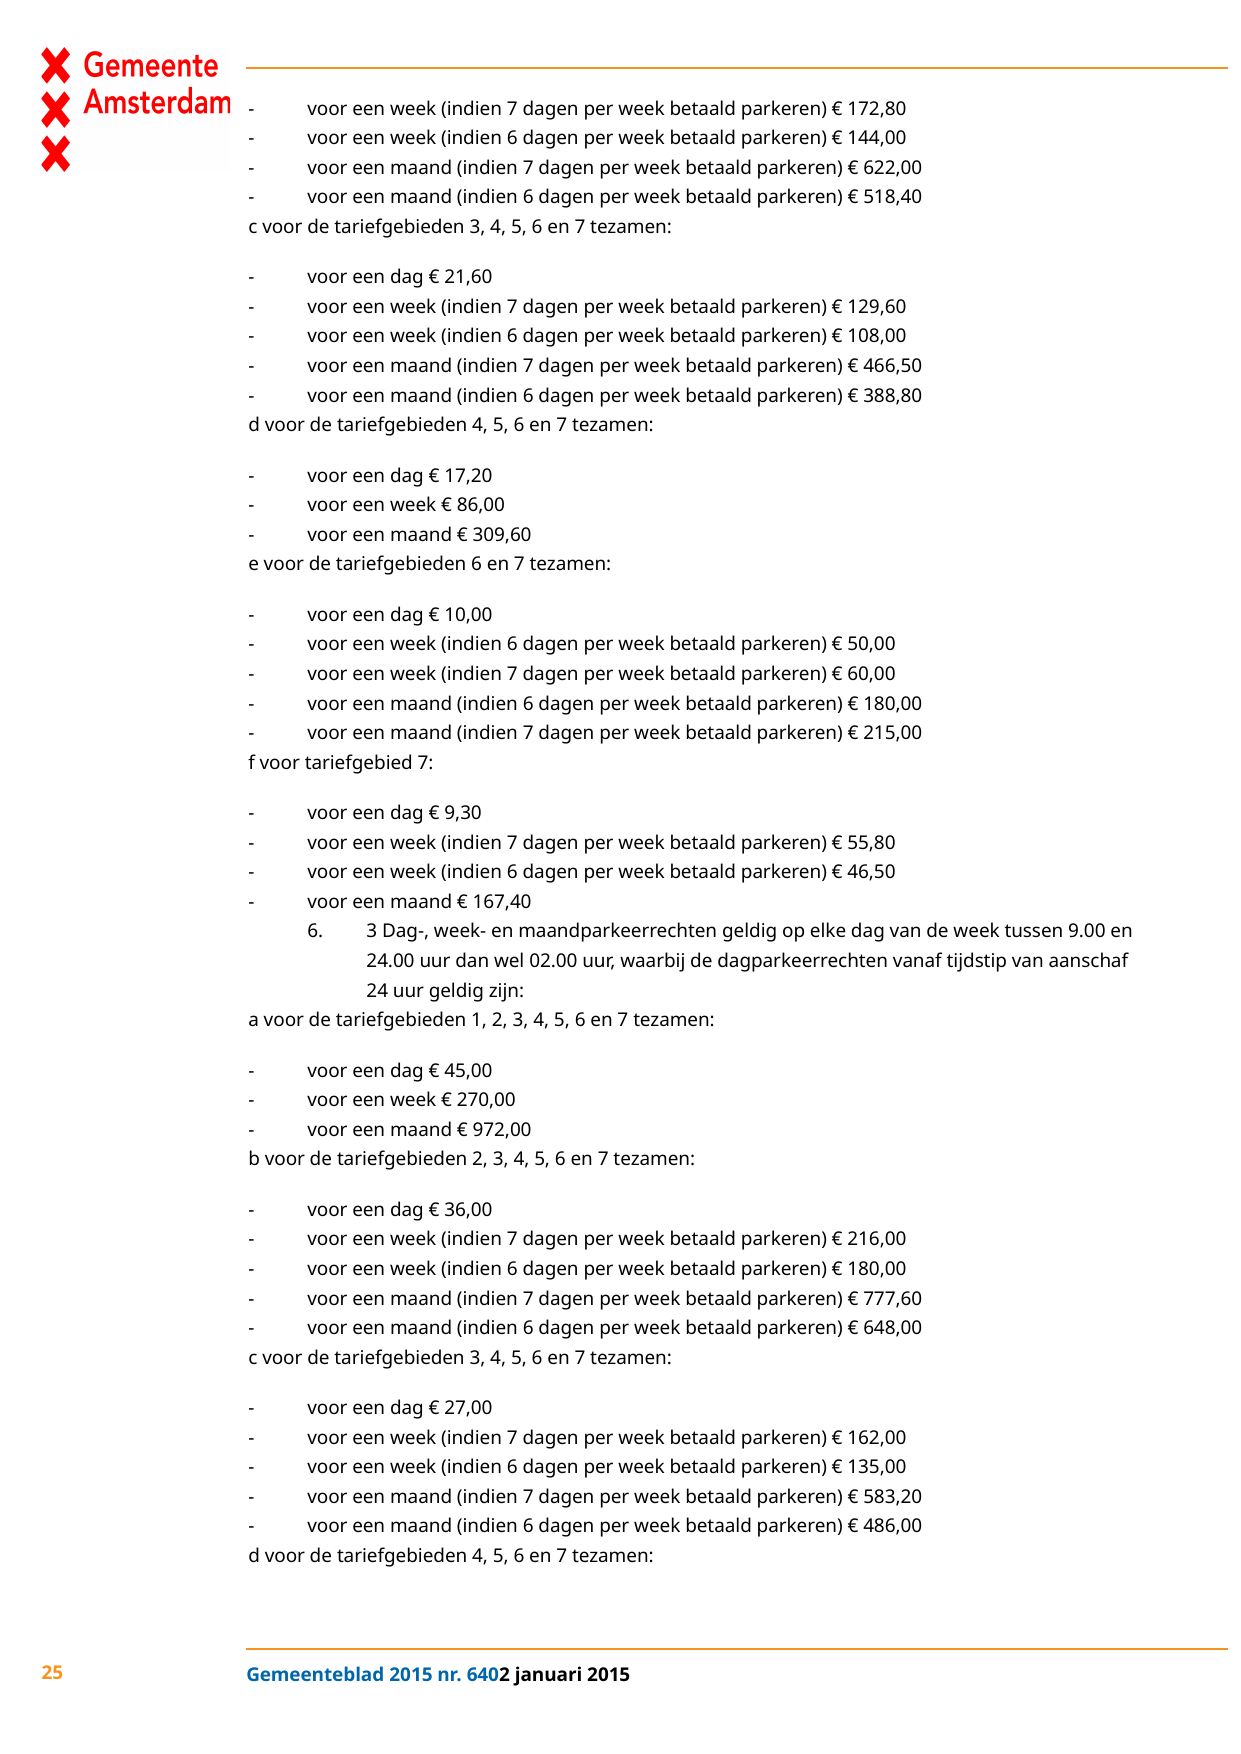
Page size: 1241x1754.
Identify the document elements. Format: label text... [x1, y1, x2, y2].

text c voor de tariefgebieden 3, 4, 5, 6 en 7 tezamen: [248, 1344, 1152, 1370]
list voor een week (indien 7 dagen per week betaald parkeren) € 216,00 [248, 1226, 1152, 1251]
list voor een maand (indien 6 dagen per week betaald parkeren) € 518,40 [248, 183, 1152, 209]
list voor een week (indien 7 dagen per week betaald parkeren) € 60,00 [248, 660, 1152, 686]
list voor een maand (indien 7 dagen per week betaald parkeren) € 215,00 [248, 719, 1152, 745]
text d voor de tariefgebieden 4, 5, 6 en 7 tezamen: [248, 411, 1152, 437]
list voor een maand € 167,40 [248, 888, 1152, 914]
text e voor de tariefgebieden 6 en 7 tezamen: [248, 551, 1152, 576]
list 3 Dag-, week- en maandparkeerrechten geldig op elke dag van de week tussen 9.00 en 24.00 uur dan wel 02.00 uur, waarbij de dagparkeerrechten vanaf tijdstip van aanschaf 24 uur geldig zijn: [307, 918, 1152, 1003]
list voor een week (indien 6 dagen per week betaald parkeren) € 50,00 [248, 631, 1152, 656]
list voor een maand (indien 6 dagen per week betaald parkeren) € 388,80 [248, 382, 1152, 408]
list voor een dag € 17,20 [248, 462, 1152, 488]
list voor een dag € 45,00 [248, 1057, 1152, 1083]
text b voor de tariefgebieden 2, 3, 4, 5, 6 en 7 tezamen: [248, 1146, 1152, 1171]
list voor een maand (indien 6 dagen per week betaald parkeren) € 486,00 [248, 1513, 1152, 1538]
list voor een maand (indien 7 dagen per week betaald parkeren) € 622,00 [248, 154, 1152, 180]
picture [41, 47, 231, 172]
list voor een dag € 9,30 [248, 799, 1152, 825]
list voor een dag € 27,00 [248, 1394, 1152, 1420]
list voor een week € 86,00 [248, 491, 1152, 517]
list voor een week (indien 6 dagen per week betaald parkeren) € 135,00 [248, 1453, 1152, 1479]
list voor een week (indien 7 dagen per week betaald parkeren) € 172,80 [248, 95, 1152, 121]
list voor een week (indien 7 dagen per week betaald parkeren) € 162,00 [248, 1424, 1152, 1450]
list voor een week (indien 6 dagen per week betaald parkeren) € 144,00 [248, 124, 1152, 150]
list voor een maand (indien 7 dagen per week betaald parkeren) € 583,20 [248, 1483, 1152, 1509]
list voor een dag € 10,00 [248, 601, 1152, 627]
list voor een maand (indien 7 dagen per week betaald parkeren) € 466,50 [248, 352, 1152, 378]
list voor een week (indien 6 dagen per week betaald parkeren) € 46,50 [248, 858, 1152, 884]
text a voor de tariefgebieden 1, 2, 3, 4, 5, 6 en 7 tezamen: [248, 1006, 1152, 1032]
list voor een maand € 309,60 [248, 521, 1152, 547]
list voor een week (indien 7 dagen per week betaald parkeren) € 55,80 [248, 829, 1152, 855]
list voor een dag € 36,00 [248, 1196, 1152, 1222]
list voor een week (indien 6 dagen per week betaald parkeren) € 180,00 [248, 1255, 1152, 1281]
list voor een dag € 21,60 [248, 263, 1152, 289]
list voor een maand € 972,00 [248, 1116, 1152, 1142]
text c voor de tariefgebieden 3, 4, 5, 6 en 7 tezamen: [248, 213, 1152, 239]
list voor een maand (indien 7 dagen per week betaald parkeren) € 777,60 [248, 1285, 1152, 1311]
list voor een maand (indien 6 dagen per week betaald parkeren) € 648,00 [248, 1314, 1152, 1340]
text f voor tariefgebied 7: [248, 749, 1152, 775]
text d voor de tariefgebieden 4, 5, 6 en 7 tezamen: [248, 1542, 1152, 1568]
list voor een maand (indien 6 dagen per week betaald parkeren) € 180,00 [248, 690, 1152, 716]
list voor een week (indien 7 dagen per week betaald parkeren) € 129,60 [248, 293, 1152, 319]
list voor een week € 270,00 [248, 1086, 1152, 1112]
list voor een week (indien 6 dagen per week betaald parkeren) € 108,00 [248, 323, 1152, 348]
